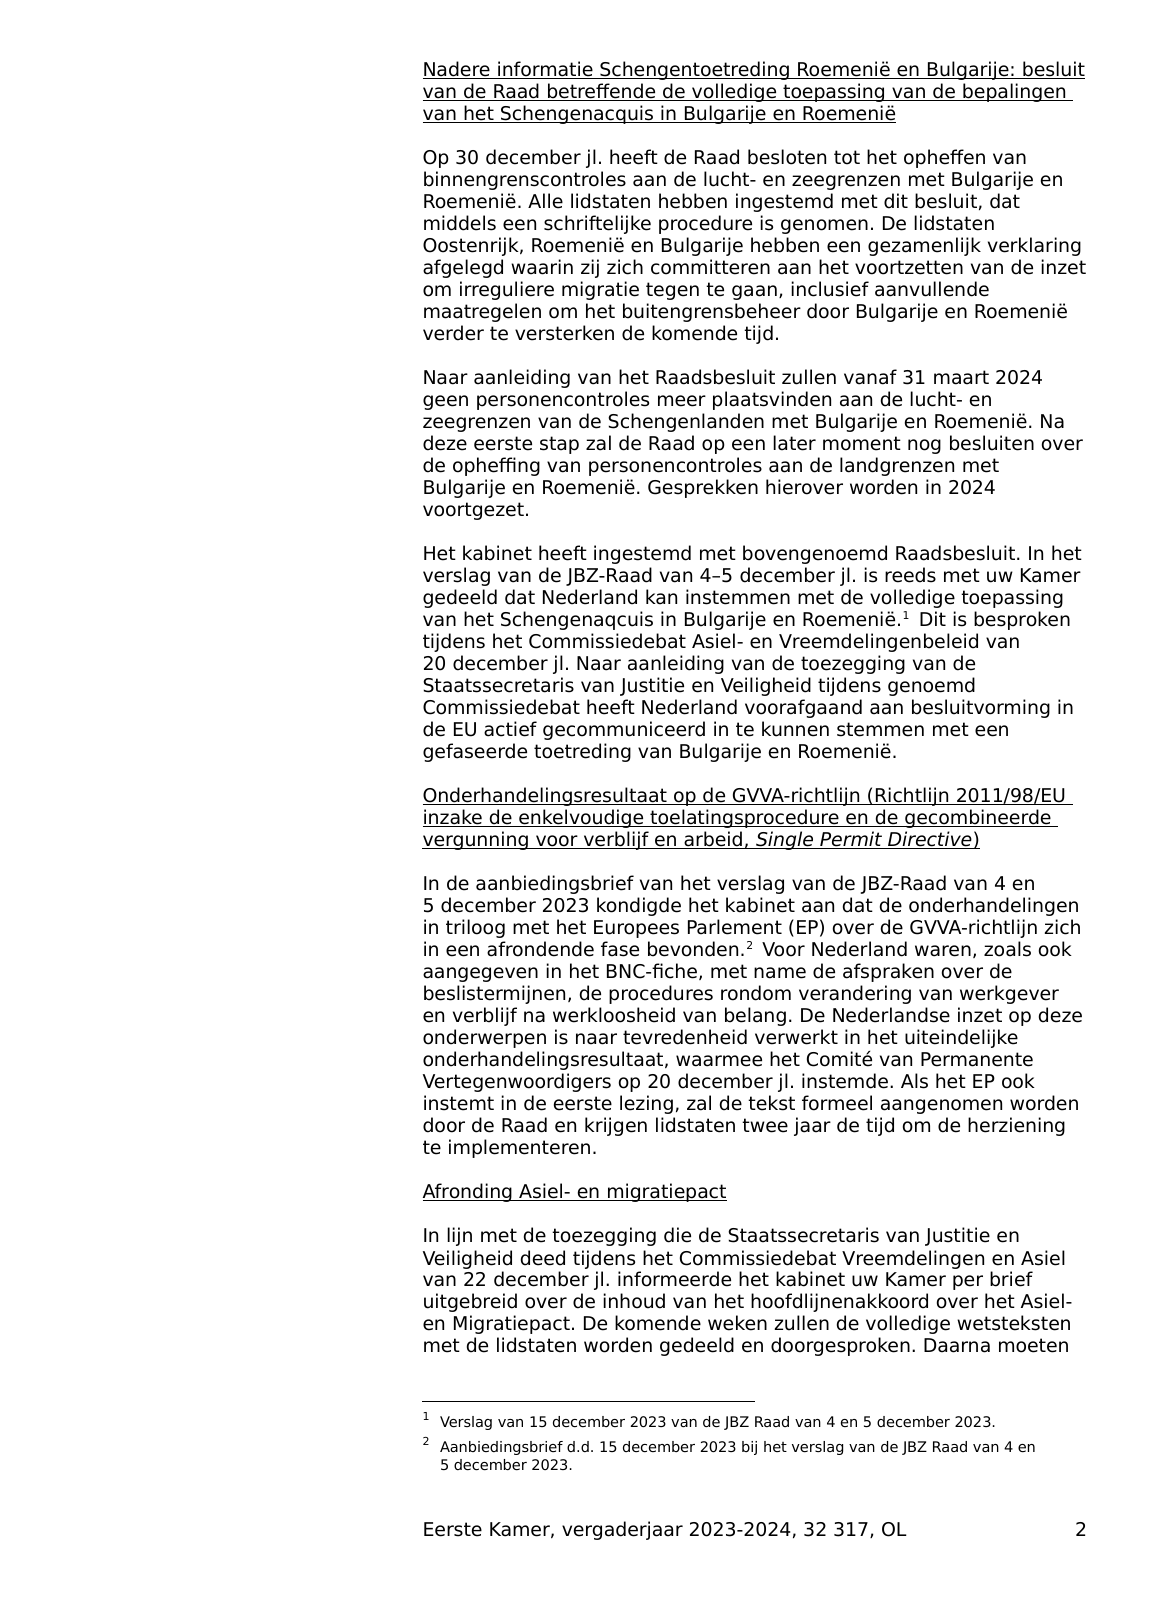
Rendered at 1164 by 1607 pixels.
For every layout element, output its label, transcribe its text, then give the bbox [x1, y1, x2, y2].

text Op 30 december jl. heeft de Raad besloten tot het opheffen van binnengrenscontroles aan de lucht- en zeegrenzen met Bulgarije en Roemenië. Alle lidstaten hebben ingestemd met dit besluit, dat middels een schriftelijke procedure is genomen. De lidstaten Oostenrijk, Roemenië en Bulgarije hebben een gezamenlijk verklaring afgelegd waarin zij zich committeren aan het voortzetten van de inzet om irreguliere migratie tegen te gaan, inclusief aanvullende maatregelen om het buitengrensbeheer door Bulgarije en Roemenië verder te versterken de komende tijd. [422, 147, 1087, 345]
text In lijn met de toezegging die de Staatssecretaris van Justitie en Veiligheid deed tijdens het Commissiedebat Vreemdelingen en Asiel van 22 december jl. informeerde het kabinet uw Kamer per brief uitgebreid over de inhoud van het hoofdlijnenakkoord over het Asiel- en Migratiepact. De komende weken zullen de volledige wetsteksten met de lidstaten worden gedeeld en doorgesproken. Daarna moeten [422, 1225, 1087, 1357]
text Naar aanleiding van het Raadsbesluit zullen vanaf 31 maart 2024 geen personencontroles meer plaatsvinden aan de lucht- en zeegrenzen van de Schengenlanden met Bulgarije en Roemenië. Na deze eerste stap zal de Raad op een later moment nog besluiten over de opheffing van personencontroles aan de landgrenzen met Bulgarije en Roemenië. Gesprekken hierover worden in 2024 voortgezet. [422, 367, 1087, 521]
text In de aanbiedingsbrief van het verslag van de JBZ-Raad van 4 en 5 december 2023 kondigde het kabinet aan dat de onderhandelingen in triloog met het Europees Parlement (EP) over de GVVA-richtlijn zich in een afrondende fase bevonden. Voor Nederland waren, zoals ook aangegeven in het BNC-fiche, met name de afspraken over de beslistermijnen, de procedures rondom verandering van werkgever en verblijf na werkloosheid van belang. De Nederlandse inzet op deze onderwerpen is naar tevredenheid verwerkt in het uiteindelijke onderhandelingsresultaat, waarmee het Comité van Permanente Vertegenwoordigers op 20 december jl. instemde. Als het EP ook instemt in de eerste lezing, zal de tekst formeel aangenomen worden door de Raad en krijgen lidstaten twee jaar de tijd om de herziening te implementeren. [422, 873, 1087, 1159]
subtitle Nadere informatie Schengentoetreding Roemenië en Bulgarije: besluit van de Raad betreffende de volledige toepassing van de bepalingen van het Schengenacquis in Bulgarije en Roemenië [422, 59, 1087, 125]
subtitle Onderhandelingsresultaat op de GVVA-richtlijn (Richtlijn 2011/98/EU inzake de enkelvoudige toelatingsprocedure en de gecombineerde vergunning voor verblijf en arbeid, Single Permit Directive) [422, 785, 1087, 851]
subtitle Afronding Asiel- en migratiepact [422, 1181, 1087, 1203]
text Aanbiedingsbrief d.d. 15 december 2023 bij het verslag van de JBZ Raad van 4 en 5 december 2023. [422, 1435, 1087, 1474]
text Verslag van 15 december 2023 van de JBZ Raad van 4 en 5 december 2023. [422, 1410, 1087, 1432]
text Het kabinet heeft ingestemd met bovengenoemd Raadsbesluit. In het verslag van de JBZ-Raad van 4–5 december jl. is reeds met uw Kamer gedeeld dat Nederland kan instemmen met de volledige toepassing van het Schengenaqcuis in Bulgarije en Roemenië. Dit is besproken tijdens het Commissiedebat Asiel- en Vreemdelingenbeleid van 20 december jl. Naar aanleiding van de toezegging van de Staatssecretaris van Justitie en Veiligheid tijdens genoemd Commissiedebat heeft Nederland voorafgaand aan besluitvorming in de EU actief gecommuniceerd in te kunnen stemmen met een gefaseerde toetreding van Bulgarije en Roemenië. [422, 543, 1087, 763]
